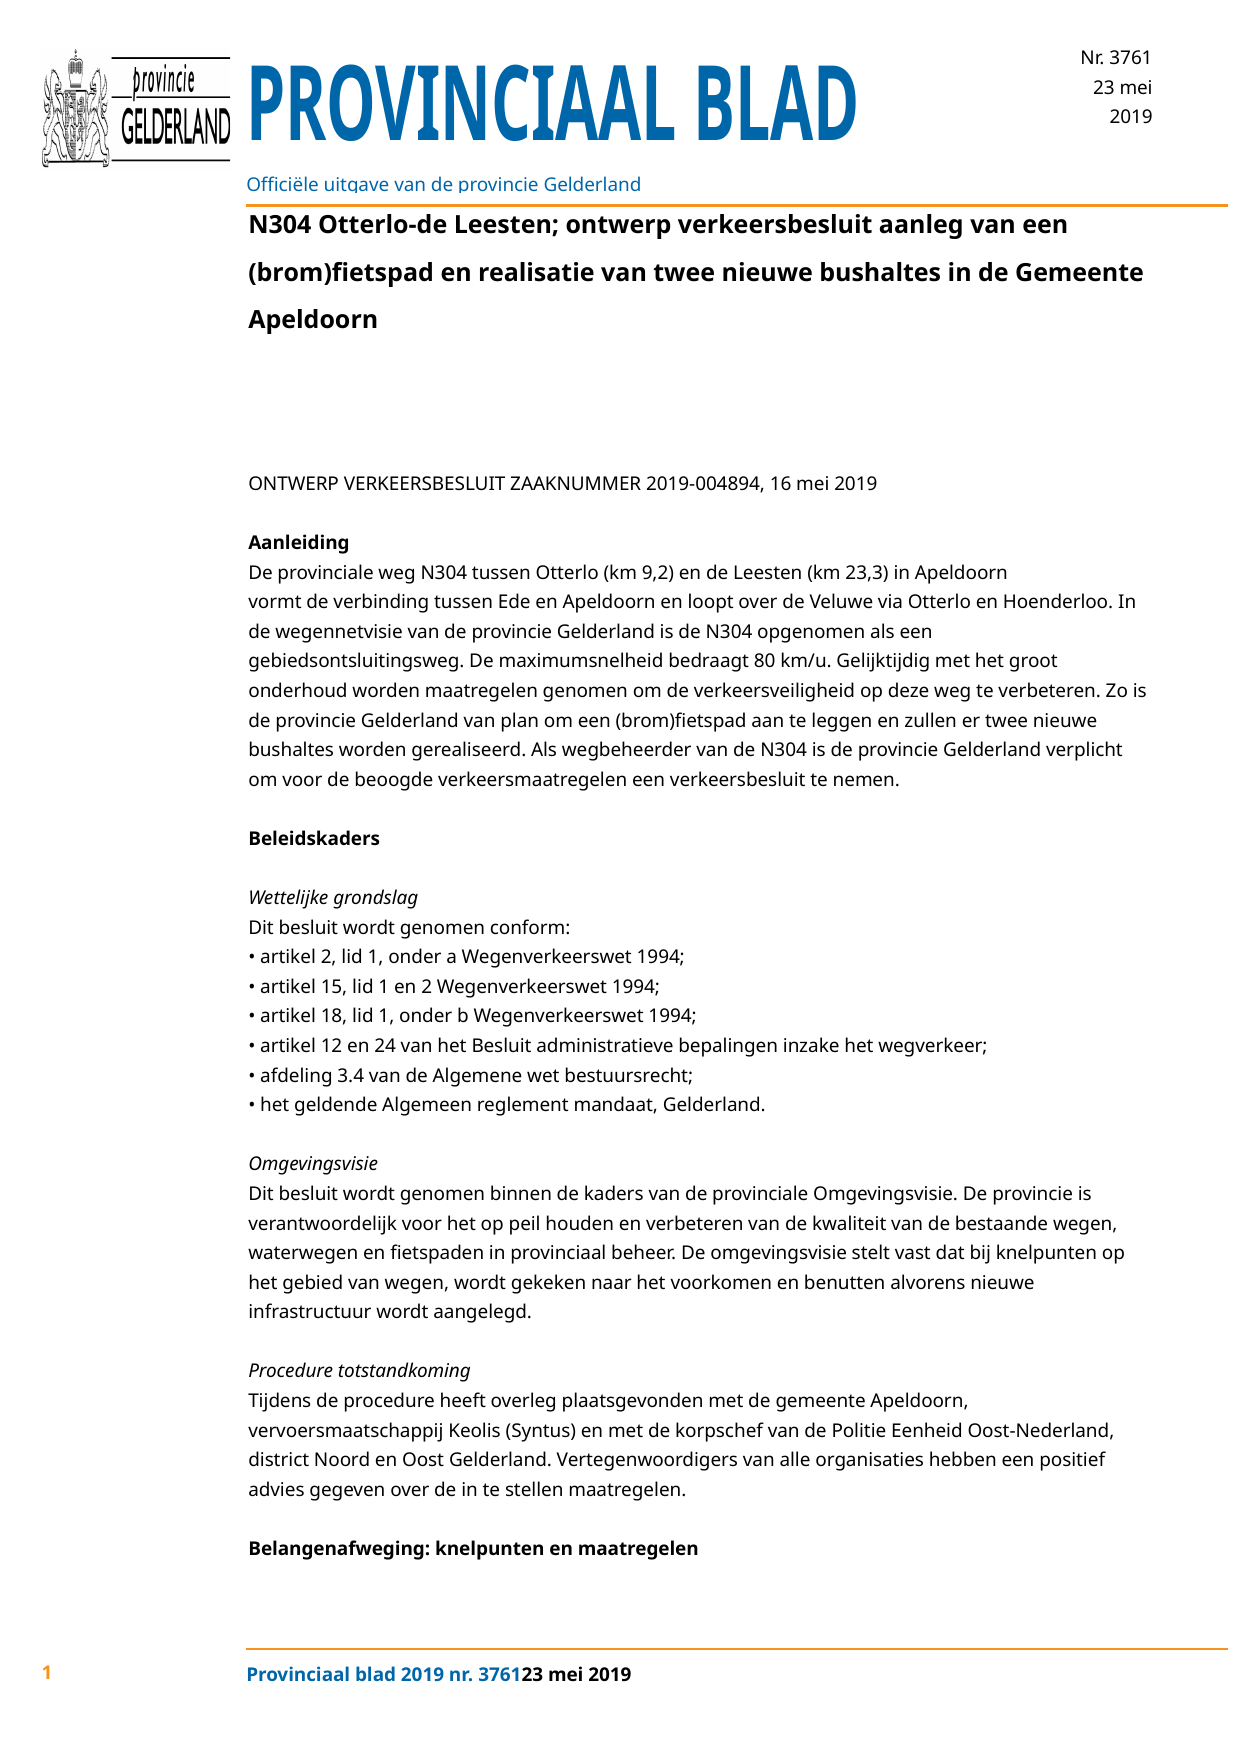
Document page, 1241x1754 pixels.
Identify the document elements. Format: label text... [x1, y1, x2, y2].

text Dit besluit wordt genomen binnen de kaders van de provinciale Omgevingsvisie. De provincie is verantwoordelijk voor het op peil houden en verbeteren van de kwaliteit van de bestaande wegen, waterwegen en fietspaden in provinciaal beheer. De omgevingsvisie stelt vast dat bij knelpunten op het gebied van wegen, wordt gekeken naar het voorkomen en benutten alvorens nieuwe infrastructuur wordt aangelegd. [248, 1180, 1152, 1324]
text Aanleiding [248, 529, 1152, 555]
text • artikel 18, lid 1, onder b Wegenverkeerswet 1994; [248, 1003, 1152, 1028]
text Dit besluit wordt genomen conform: [248, 914, 1152, 939]
text Tijdens de procedure heeft overleg plaatsgevonden met de gemeente Apeldoorn, vervoersmaatschappij Keolis (Syntus) en met de korpschef van de Politie Eenheid Oost-Nederland, district Noord en Oost Gelderland. Vertegenwoordigers van alle organisaties hebben een positief advies gegeven over de in te stellen maatregelen. [248, 1387, 1152, 1502]
text De provinciale weg N304 tussen Otterlo (km 9,2) en de Leesten (km 23,3) in Apeldoorn [248, 559, 1152, 584]
text Beleidskaders [248, 825, 1152, 851]
text vormt de verbinding tussen Ede en Apeldoorn en loopt over de Veluwe via Otterlo en Hoenderloo. In de wegennetvisie van de provincie Gelderland is de N304 opgenomen als een gebiedsontsluitingsweg. De maximumsnelheid bedraagt 80 km/u. Gelijktijdig met het groot onderhoud worden maatregelen genomen om de verkeersveiligheid op deze weg te verbeteren. Zo is de provincie Gelderland van plan om een (brom)fietspad aan te leggen en zullen er twee nieuwe bushaltes worden gerealiseerd. Als wegbeheerder van de N304 is de provincie Gelderland verplicht om voor de beoogde verkeersmaatregelen een verkeersbesluit te nemen. [248, 588, 1152, 792]
text Procedure totstandkoming [248, 1358, 1152, 1383]
text • afdeling 3.4 van de Algemene wet bestuursrecht; [248, 1062, 1152, 1087]
picture [41, 47, 231, 172]
text • artikel 15, lid 1 en 2 Wegenverkeerswet 1994; [248, 973, 1152, 999]
text Omgevingsvisie [248, 1151, 1152, 1176]
text N304 Otterlo-de Leesten; ontwerp verkeersbesluit aanleg van een (brom)fietspad en realisatie van twee nieuwe bushaltes in de Gemeente Apeldoorn [248, 207, 1152, 336]
text Wettelijke grondslag [248, 884, 1152, 910]
text ONTWERP VERKEERSBESLUIT ZAAKNUMMER 2019-004894, 16 mei 2019 [248, 470, 1152, 496]
text Belangenafweging: knelpunten en maatregelen [248, 1535, 1152, 1561]
text • artikel 12 en 24 van het Besluit administratieve bepalingen inzake het wegverkeer; [248, 1032, 1152, 1058]
text • het geldende Algemeen reglement mandaat, Gelderland. [248, 1091, 1152, 1117]
text • artikel 2, lid 1, onder a Wegenverkeerswet 1994; [248, 943, 1152, 969]
